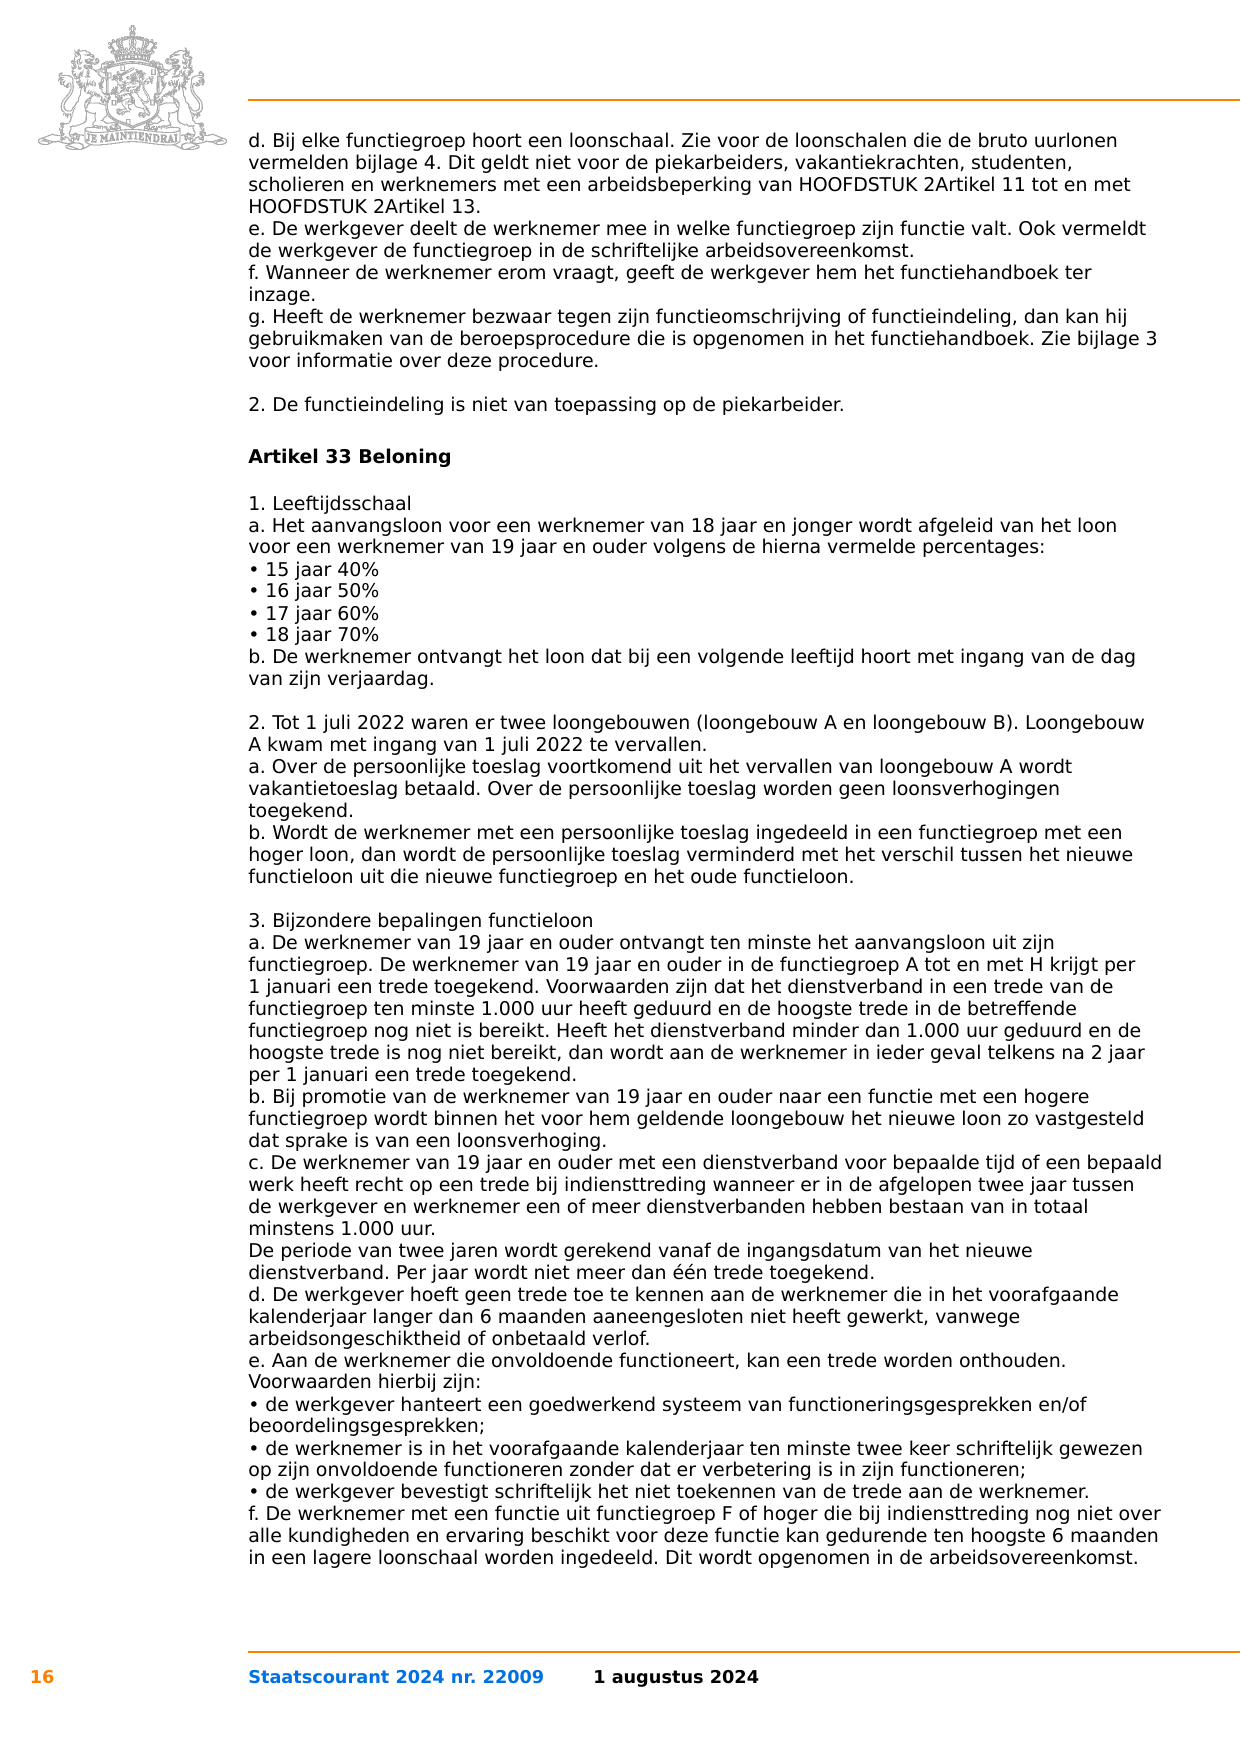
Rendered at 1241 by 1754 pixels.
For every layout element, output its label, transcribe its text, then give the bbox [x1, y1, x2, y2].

text f. Wanneer de werknemer erom vraagt, geeft de werkgever hem het functiehandboek ter inzage. [248, 262, 1163, 306]
text a. Het aanvangsloon voor een werknemer van 18 jaar en jonger wordt afgeleid van het loon voor een werknemer van 19 jaar en ouder volgens de hierna vermelde percentages: [248, 514, 1163, 558]
text • de werkgever hanteert een goedwerkend systeem van functioneringsgesprekken en/of beoordelingsgesprekken; [248, 1393, 1163, 1437]
text 2. De functieindeling is niet van toepassing op de piekarbeider. [248, 393, 1163, 416]
text 2. Tot 1 juli 2022 waren er twee loongebouwen (loongebouw A en loongebouw B). Loongebouw A kwam met ingang van 1 juli 2022 te vervallen. [248, 712, 1163, 756]
text g. Heeft de werknemer bezwaar tegen zijn functieomschrijving of functieindeling, dan kan hij gebruikmaken van de beroepsprocedure die is opgenomen in het functiehandboek. Zie bijlage 3 voor informatie over deze procedure. [248, 306, 1163, 372]
text e. Aan de werknemer die onvoldoende functioneert, kan een trede worden onthouden. Voorwaarden hierbij zijn: [248, 1349, 1163, 1393]
picture [38, 25, 227, 150]
text b. Bij promotie van de werknemer van 19 jaar en ouder naar een functie met een hogere functiegroep wordt binnen het voor hem geldende loongebouw het nieuwe loon zo vastgesteld dat sprake is van een loonsverhoging. [248, 1086, 1163, 1152]
text • 18 jaar 70% [248, 624, 1163, 646]
text b. De werknemer ontvangt het loon dat bij een volgende leeftijd hoort met ingang van de dag van zijn verjaardag. [248, 646, 1163, 690]
text c. De werknemer van 19 jaar en ouder met een dienstverband voor bepaalde tijd of een bepaald werk heeft recht op een trede bij indiensttreding wanneer er in de afgelopen twee jaar tussen de werkgever en werknemer een of meer dienstverbanden hebben bestaan van in totaal minstens 1.000 uur. [248, 1152, 1163, 1239]
text a. De werknemer van 19 jaar en ouder ontvangt ten minste het aanvangsloon uit zijn functiegroep. De werknemer van 19 jaar en ouder in de functiegroep A tot en met H krijgt per 1 januari een trede toegekend. Voorwaarden zijn dat het dienstverband in een trede van de functiegroep ten minste 1.000 uur heeft geduurd en de hoogste trede in de betreffende functiegroep nog niet is bereikt. Heeft het dienstverband minder dan 1.000 uur geduurd en de hoogste trede is nog niet bereikt, dan wordt aan de werknemer in ieder geval telkens na 2 jaar per 1 januari een trede toegekend. [248, 932, 1163, 1086]
text f. De werknemer met een functie uit functiegroep F of hoger die bij indiensttreding nog niet over alle kundigheden en ervaring beschikt voor deze functie kan gedurende ten hoogste 6 maanden in een lagere loonschaal worden ingedeeld. Dit wordt opgenomen in de arbeidsovereenkomst. [248, 1503, 1163, 1569]
text e. De werkgever deelt de werknemer mee in welke functiegroep zijn functie valt. Ook vermeldt de werkgever de functiegroep in de schriftelijke arbeidsovereenkomst. [248, 218, 1163, 262]
text • de werkgever bevestigt schriftelijk het niet toekennen van de trede aan de werknemer. [248, 1481, 1163, 1503]
text a. Over de persoonlijke toeslag voortkomend uit het vervallen van loongebouw A wordt vakantietoeslag betaald. Over de persoonlijke toeslag worden geen loonsverhogingen toegekend. [248, 756, 1163, 822]
text • 15 jaar 40% [248, 558, 1163, 580]
text • de werknemer is in het voorafgaande kalenderjaar ten minste twee keer schriftelijk gewezen op zijn onvoldoende functioneren zonder dat er verbetering is in zijn functioneren; [248, 1437, 1163, 1481]
text 3. Bijzondere bepalingen functieloon [248, 910, 1163, 932]
subtitle Artikel 33 Beloning [248, 446, 1163, 467]
text 1. Leeftijdsschaal [248, 492, 1163, 514]
text d. Bij elke functiegroep hoort een loonschaal. Zie voor de loonschalen die de bruto uurlonen vermelden bijlage 4. Dit geldt niet voor de piekarbeiders, vakantiekrachten, studenten, scholieren en werknemers met een arbeidsbeperking van HOOFDSTUK 2Artikel 11 tot en met HOOFDSTUK 2Artikel 13. [248, 130, 1163, 218]
text d. De werkgever hoeft geen trede toe te kennen aan de werknemer die in het voorafgaande kalenderjaar langer dan 6 maanden aaneengesloten niet heeft gewerkt, vanwege arbeidsongeschiktheid of onbetaald verlof. [248, 1283, 1163, 1349]
text De periode van twee jaren wordt gerekend vanaf de ingangsdatum van het nieuwe dienstverband. Per jaar wordt niet meer dan één trede toegekend. [248, 1239, 1163, 1283]
text b. Wordt de werknemer met een persoonlijke toeslag ingedeeld in een functiegroep met een hoger loon, dan wordt de persoonlijke toeslag verminderd met het verschil tussen het nieuwe functieloon uit die nieuwe functiegroep en het oude functieloon. [248, 822, 1163, 888]
text • 17 jaar 60% [248, 602, 1163, 624]
text • 16 jaar 50% [248, 580, 1163, 602]
